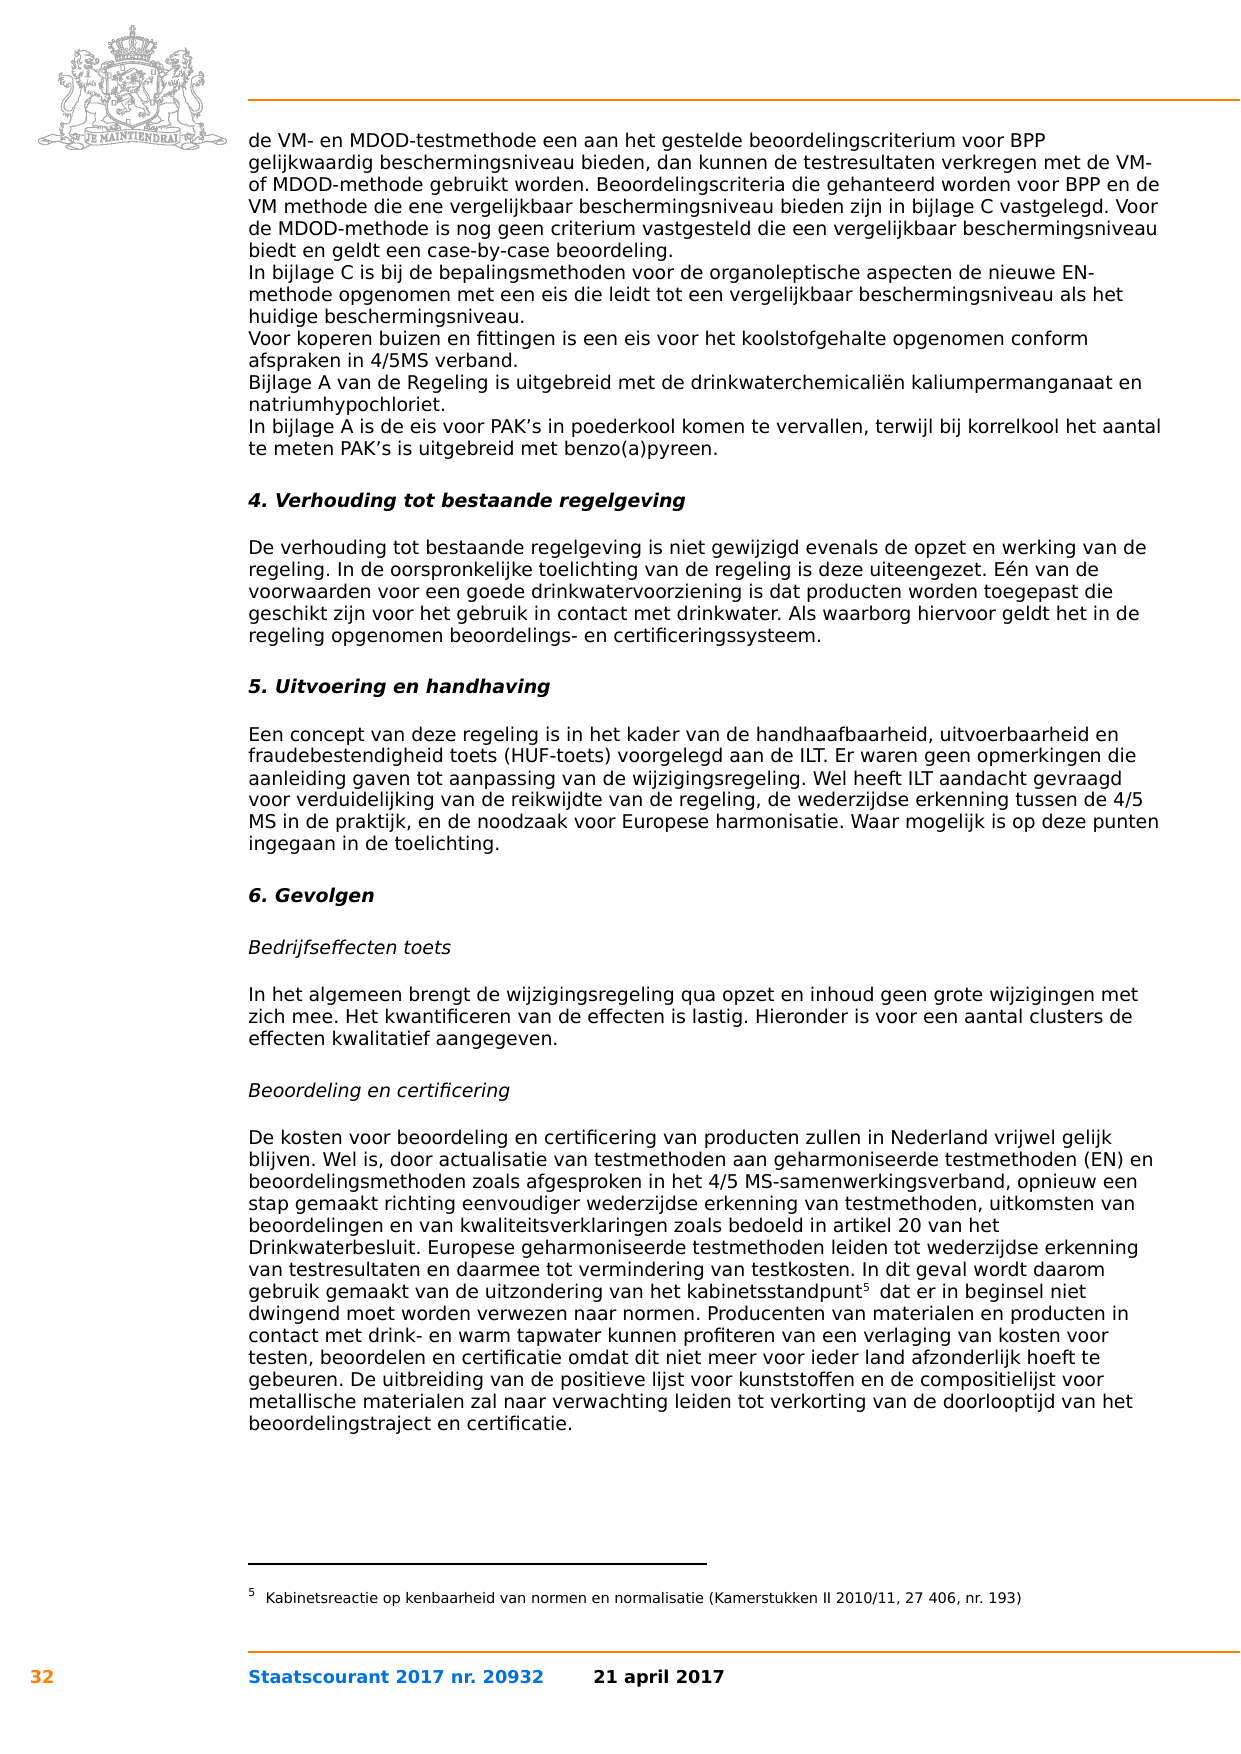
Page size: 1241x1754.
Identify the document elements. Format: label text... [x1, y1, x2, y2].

text de VM- en MDOD-testmethode een aan het gestelde beoordelingscriterium voor BPP gelijkwaardig beschermingsniveau bieden, dan kunnen de testresultaten verkregen met de VM- of MDOD-methode gebruikt worden. Beoordelingscriteria die gehanteerd worden voor BPP en de VM methode die ene vergelijkbaar beschermingsniveau bieden zijn in bijlage C vastgelegd. Voor de MDOD-methode is nog geen criterium vastgesteld die een vergelijkbaar beschermingsniveau biedt en geldt een case-by-case beoordeling. [248, 130, 1163, 262]
subtitle 4. Verhouding tot bestaande regelgeving [248, 489, 1163, 512]
subtitle 6. Gevolgen [248, 885, 1163, 907]
text De verhouding tot bestaande regelgeving is niet gewijzigd evenals de opzet en werking van de regeling. In de oorspronkelijke toelichting van de regeling is deze uiteengezet. Eén van de voorwaarden voor een goede drinkwatervoorziening is dat producten worden toegepast die geschikt zijn voor het gebruik in contact met drinkwater. Als waarborg hiervoor geldt het in de regeling opgenomen beoordelings- en certificeringssysteem. [248, 537, 1163, 646]
subtitle Beoordeling en certificering [248, 1080, 1163, 1102]
picture [38, 25, 227, 150]
text In bijlage C is bij de bepalingsmethoden voor de organoleptische aspecten de nieuwe EN-methode opgenomen met een eis die leidt tot een vergelijkbaar beschermingsniveau als het huidige beschermingsniveau. [248, 262, 1163, 328]
text Bijlage A van de Regeling is uitgebreid met de drinkwaterchemicaliën kaliumpermanganaat en natriumhypochloriet. [248, 372, 1163, 416]
text Kabinetsreactie op kenbaarheid van normen en normalisatie (Kamerstukken II 2010/11, 27 406, nr. 193) [248, 1586, 1163, 1608]
text In het algemeen brengt de wijzigingsregeling qua opzet en inhoud geen grote wijzigingen met zich mee. Het kwantificeren van de effecten is lastig. Hieronder is voor een aantal clusters de effecten kwalitatief aangegeven. [248, 984, 1163, 1050]
text De kosten voor beoordeling en certificering van producten zullen in Nederland vrijwel gelijk blijven. Wel is, door actualisatie van testmethoden aan geharmoniseerde testmethoden (EN) en beoordelingsmethoden zoals afgesproken in het 4/5 MS-samenwerkingsverband, opnieuw een stap gemaakt richting eenvoudiger wederzijdse erkenning van testmethoden, uitkomsten van beoordelingen en van kwaliteitsverklaringen zoals bedoeld in artikel 20 van het Drinkwaterbesluit. Europese geharmoniseerde testmethoden leiden tot wederzijdse erkenning van testresultaten en daarmee tot vermindering van testkosten. In dit geval wordt daarom gebruik gemaakt van de uitzondering van het kabinetsstandpunt dat er in beginsel niet dwingend moet worden verwezen naar normen. Producenten van materialen en producten in contact met drink- en warm tapwater kunnen profiteren van een verlaging van kosten voor testen, beoordelen en certificatie omdat dit niet meer voor ieder land afzonderlijk hoeft te gebeuren. De uitbreiding van de positieve lijst voor kunststoffen en de compositielijst voor metallische materialen zal naar verwachting leiden tot verkorting van de doorlooptijd van het beoordelingstraject en certificatie. [248, 1127, 1163, 1435]
text Voor koperen buizen en fittingen is een eis voor het koolstofgehalte opgenomen conform afspraken in 4/5MS verband. [248, 328, 1163, 372]
text In bijlage A is de eis voor PAK’s in poederkool komen te vervallen, terwijl bij korrelkool het aantal te meten PAK’s is uitgebreid met benzo(a)pyreen. [248, 416, 1163, 459]
subtitle Bedrijfseffecten toets [248, 937, 1163, 959]
text Een concept van deze regeling is in het kader van de handhaafbaarheid, uitvoerbaarheid en fraudebestendigheid toets (HUF-toets) voorgelegd aan de ILT. Er waren geen opmerkingen die aanleiding gaven tot aanpassing van de wijzigingsregeling. Wel heeft ILT aandacht gevraagd voor verduidelijking van de reikwijdte van de regeling, de wederzijdse erkenning tussen de 4/5 MS in de praktijk, en de noodzaak voor Europese harmonisatie. Waar mogelijk is op deze punten ingegaan in de toelichting. [248, 723, 1163, 855]
subtitle 5. Uitvoering en handhaving [248, 676, 1163, 698]
